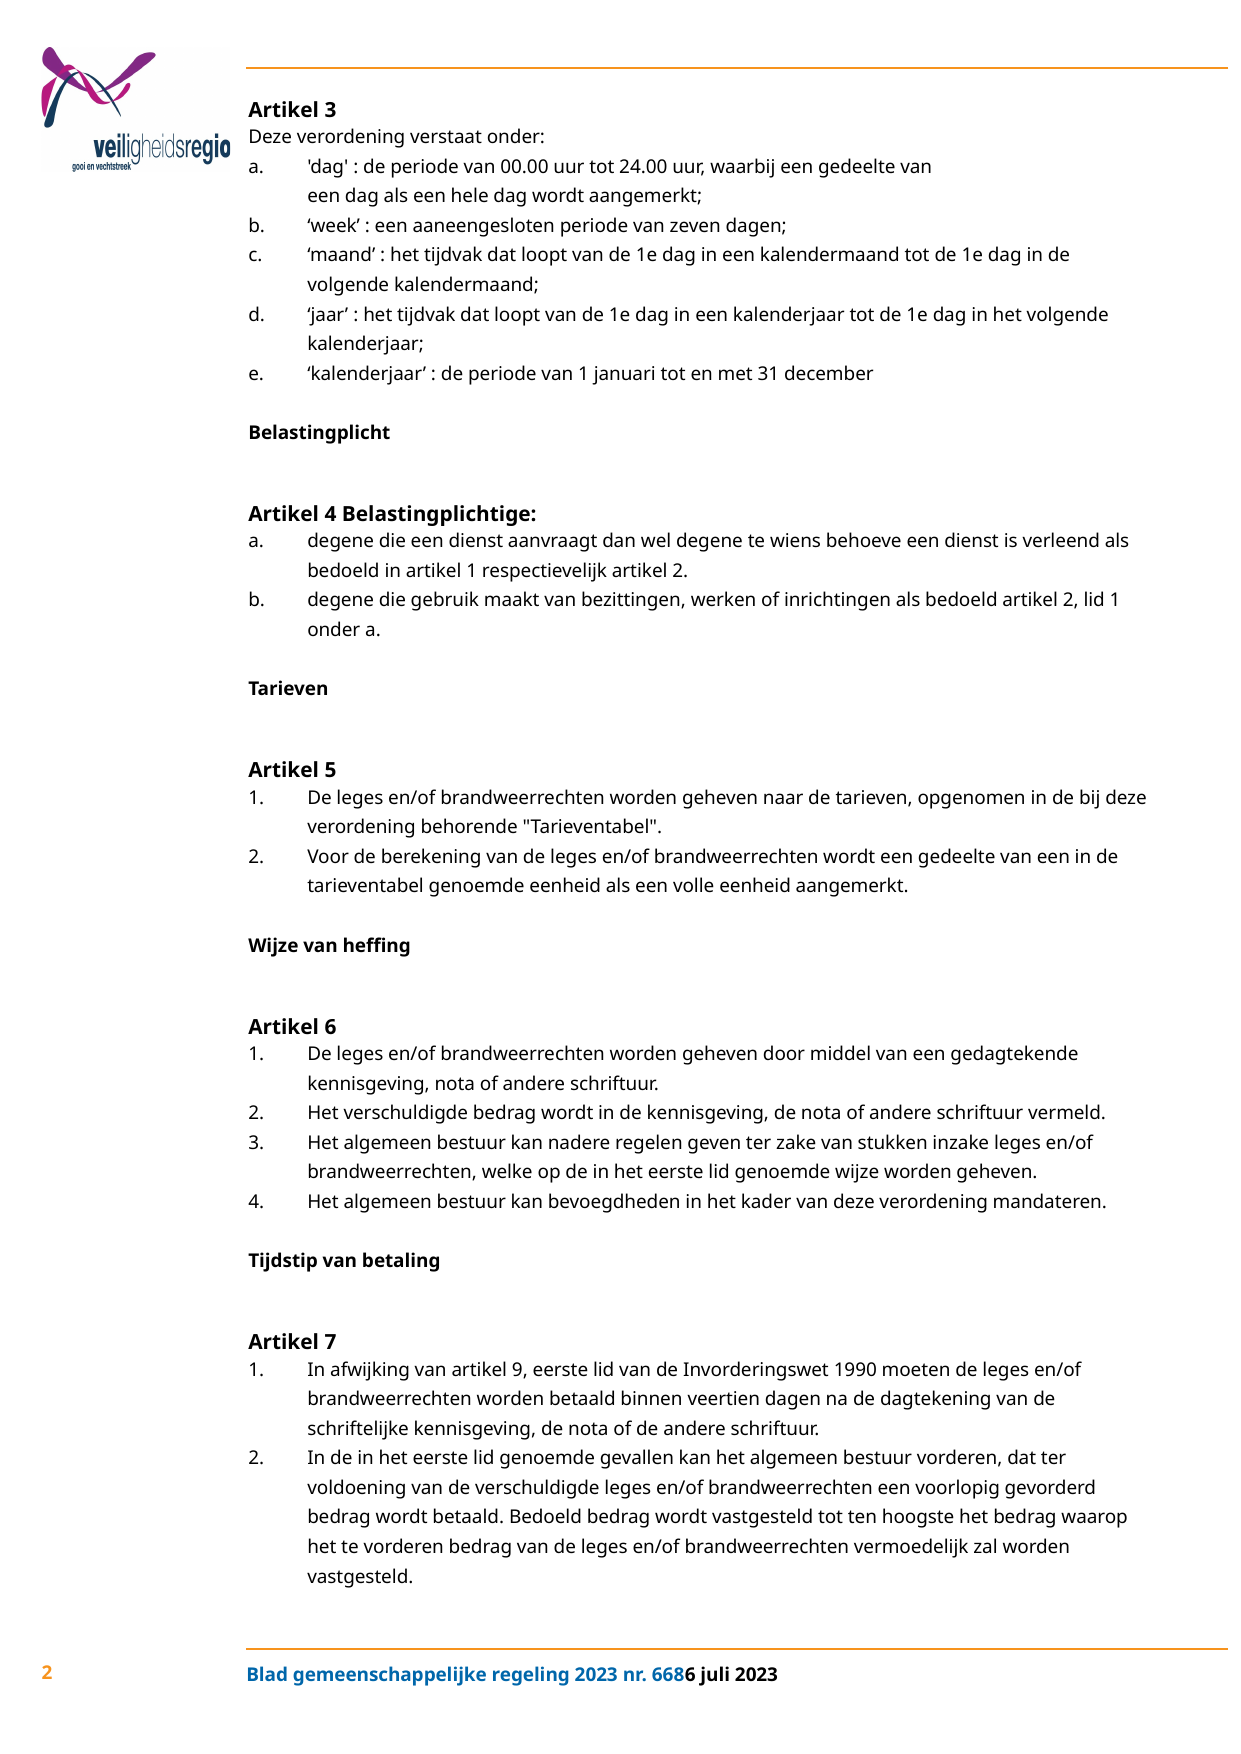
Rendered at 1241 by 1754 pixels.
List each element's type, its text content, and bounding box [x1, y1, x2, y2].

list 'dag' : de periode van 00.00 uur tot 24.00 uur, waarbij een gedeelte van [248, 153, 1152, 178]
text Artikel 6 [248, 1012, 1152, 1040]
text Artikel 3 [248, 95, 1152, 123]
picture [41, 47, 231, 172]
list ‘week’ : een aaneengesloten periode van zeven dagen; [248, 212, 1152, 238]
text Artikel 5 [248, 755, 1152, 784]
text Artikel 4 Belastingplichtige: [248, 499, 1152, 527]
list In de in het eerste lid genoemde gevallen kan het algemeen bestuur vorderen, dat ter voldoening van de verschuldigde leges en/of brandweerrechten een voorlopig gevorderd bedrag wordt betaald. Bedoeld bedrag wordt vastgesteld tot ten hoogste het bedrag waarop het te vorderen bedrag van de leges en/of brandweerrechten vermoedelijk zal worden vastgesteld. [248, 1444, 1152, 1588]
list een dag als een hele dag wordt aangemerkt; [248, 182, 1152, 208]
text Artikel 7 [248, 1327, 1152, 1356]
list degene die gebruik maakt van bezittingen, werken of inrichtingen als bedoeld artikel 2, lid 1 onder a. [248, 587, 1152, 642]
list ‘maand’ : het tijdvak dat loopt van de 1e dag in een kalendermaand tot de 1e dag in de volgende kalendermaand; [248, 242, 1152, 297]
list In afwijking van artikel 9, eerste lid van de Invorderingswet 1990 moeten de leges en/of brandweerrechten worden betaald binnen veertien dagen na de dagtekening van de schriftelijke kennisgeving, de nota of de andere schriftuur. [248, 1356, 1152, 1441]
text Tijdstip van betaling [248, 1247, 1152, 1273]
list ‘jaar’ : het tijdvak dat loopt van de 1e dag in een kalenderjaar tot de 1e dag in het volgende kalenderjaar; [248, 301, 1152, 356]
text Wijze van heffing [248, 932, 1152, 957]
list Het verschuldigde bedrag wordt in de kennisgeving, de nota of andere schriftuur vermeld. [248, 1099, 1152, 1125]
list De leges en/of brandweerrechten worden geheven naar de tarieven, opgenomen in de bij deze verordening behorende "Tarieventabel". [248, 784, 1152, 839]
list ‘kalenderjaar’ : de periode van 1 januari tot en met 31 december [248, 360, 1152, 386]
list degene die een dienst aanvraagt dan wel degene te wiens behoeve een dienst is verleend als bedoeld in artikel 1 respectievelijk artikel 2. [248, 527, 1152, 583]
text Tarieven [248, 675, 1152, 701]
list De leges en/of brandweerrechten worden geheven door middel van een gedagtekende kennisgeving, nota of andere schriftuur. [248, 1040, 1152, 1096]
text Belastingplicht [248, 419, 1152, 445]
text Deze verordening verstaat onder: [248, 123, 1152, 149]
list Het algemeen bestuur kan nadere regelen geven ter zake van stukken inzake leges en/of brandweerrechten, welke op de in het eerste lid genoemde wijze worden geheven. [248, 1129, 1152, 1184]
list Het algemeen bestuur kan bevoegdheden in het kader van deze verordening mandateren. [248, 1188, 1152, 1214]
list Voor de berekening van de leges en/of brandweerrechten wordt een gedeelte van een in de tarieventabel genoemde eenheid als een volle eenheid aangemerkt. [248, 843, 1152, 898]
